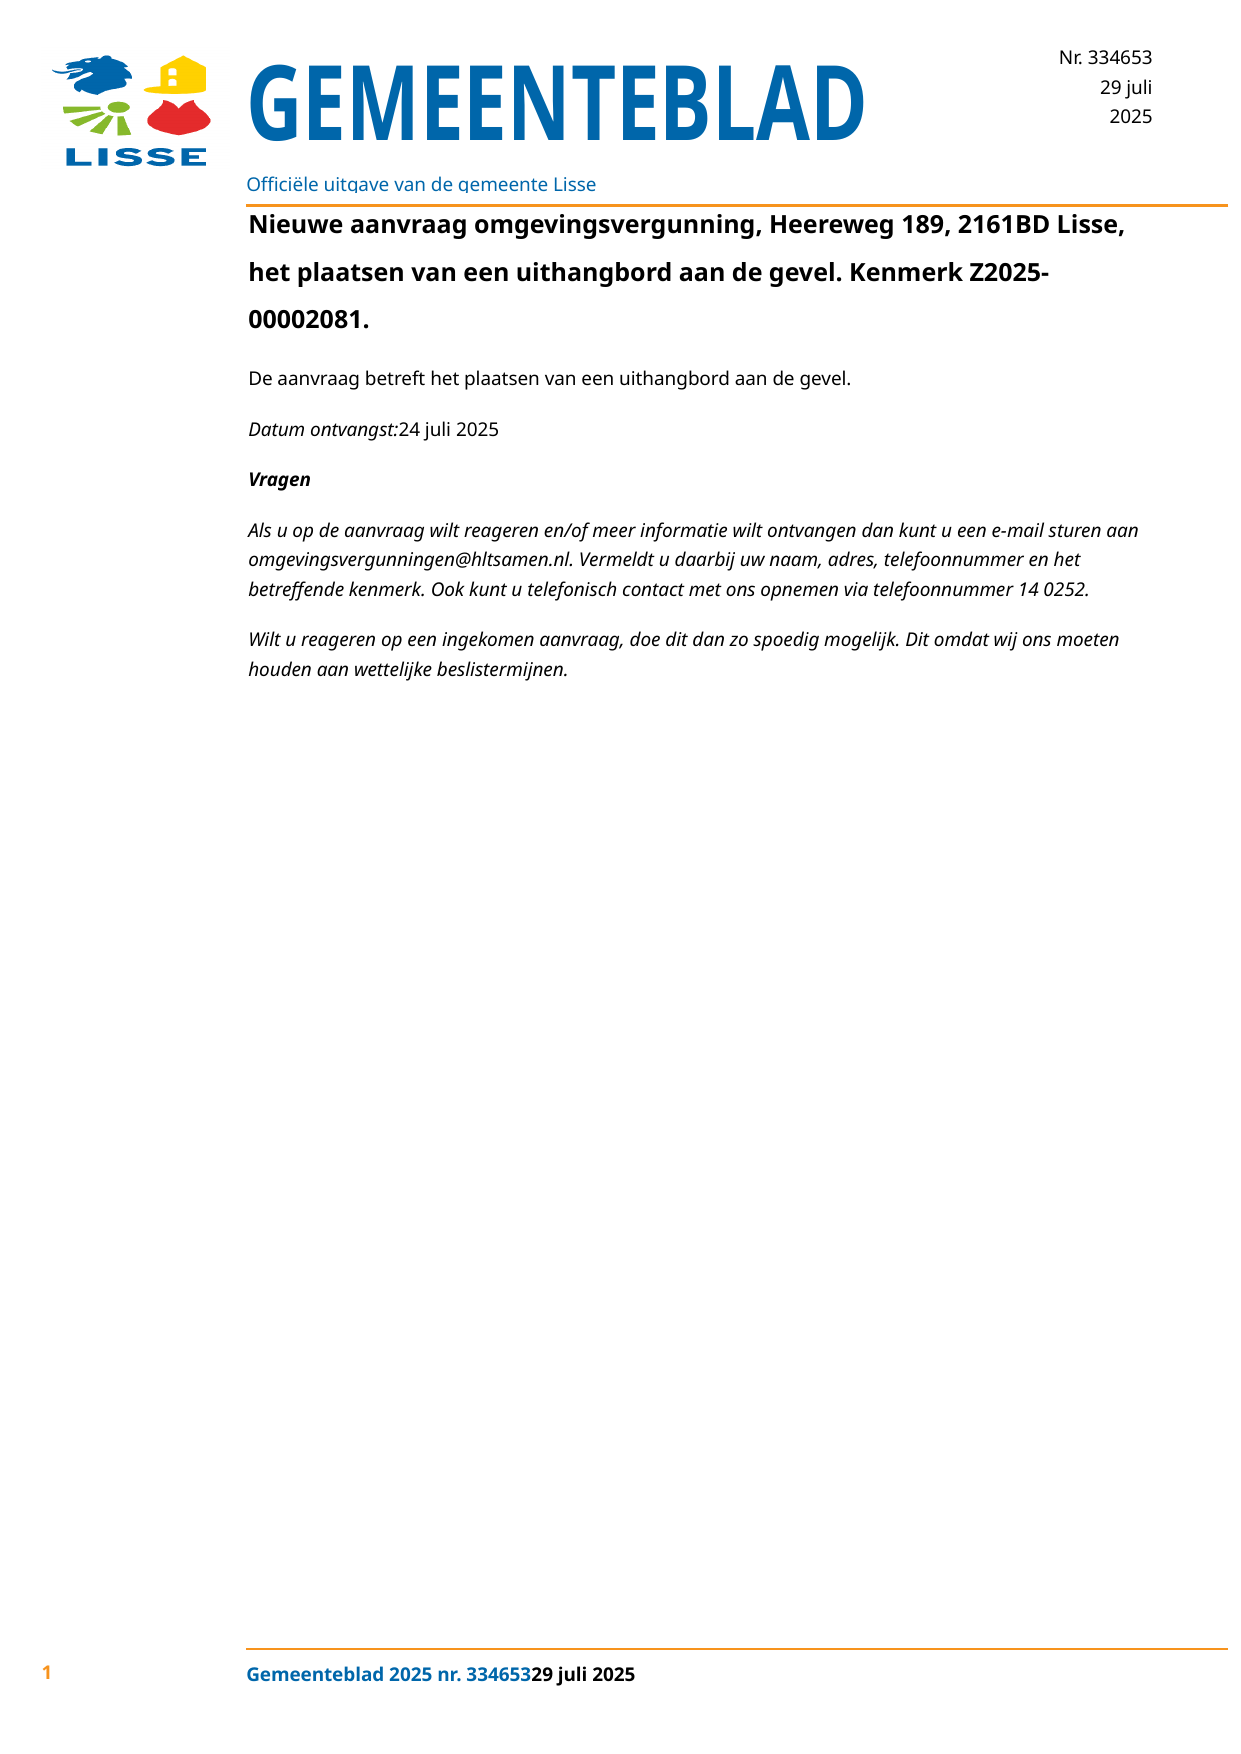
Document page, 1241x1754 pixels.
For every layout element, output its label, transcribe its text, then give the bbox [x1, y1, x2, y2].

text Nieuwe aanvraag omgevingsvergunning, Heereweg 189, 2161BD Lisse, het plaatsen van een uithangbord aan de gevel. Kenmerk Z2025-00002081. [248, 207, 1152, 336]
text De aanvraag betreft het plaatsen van een uithangbord aan de gevel. [248, 366, 1152, 391]
text Wilt u reageren op een ingekomen aanvraag, doe dit dan zo spoedig mogelijk. Dit omdat wij ons moeten houden aan wettelijke beslistermijnen. [248, 626, 1152, 682]
text Datum ontvangst:24 juli 2025 [248, 416, 1152, 442]
picture [41, 47, 231, 172]
text Als u op de aanvraag wilt reageren en/of meer informatie wilt ontvangen dan kunt u een e-mail sturen aan omgevingsvergunningen@hltsamen.nl. Vermeldt u daarbij uw naam, adres, telefoonnummer en het betreffende kenmerk. Ook kunt u telefonisch contact met ons opnemen via telefoonnummer 14 0252. [248, 517, 1152, 602]
text Vragen [248, 466, 1152, 492]
